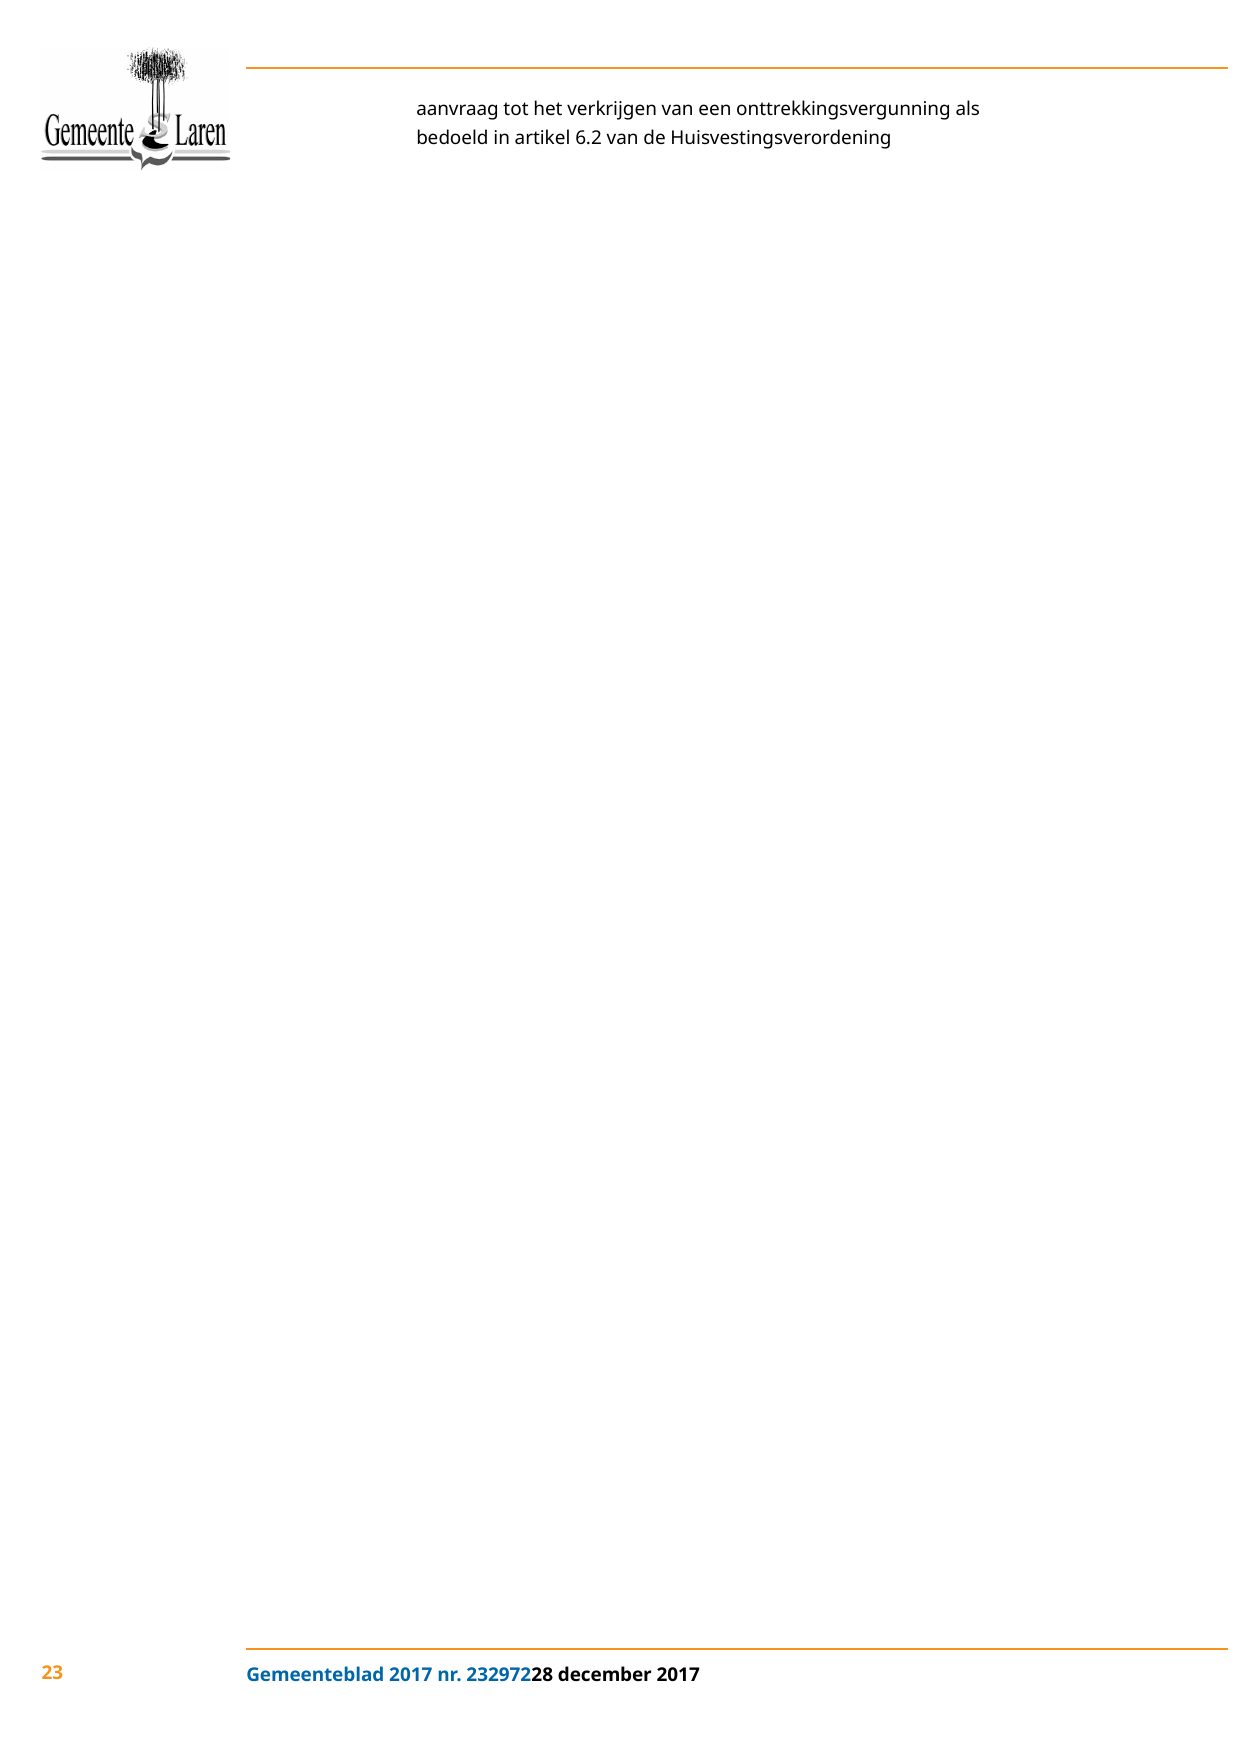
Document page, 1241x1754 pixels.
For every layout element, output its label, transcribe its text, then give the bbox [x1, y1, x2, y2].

picture [41, 47, 231, 172]
table_cell [248, 150, 416, 176]
table_cell [991, 95, 1152, 150]
table_cell [991, 150, 1152, 176]
table_cell aanvraag tot het verkrijgen van een onttrekkingsvergunning als bedoeld in artikel 6.2 van de Huisvestingsverordening [416, 95, 991, 150]
table_cell [248, 95, 416, 150]
table_cell [416, 150, 991, 176]
